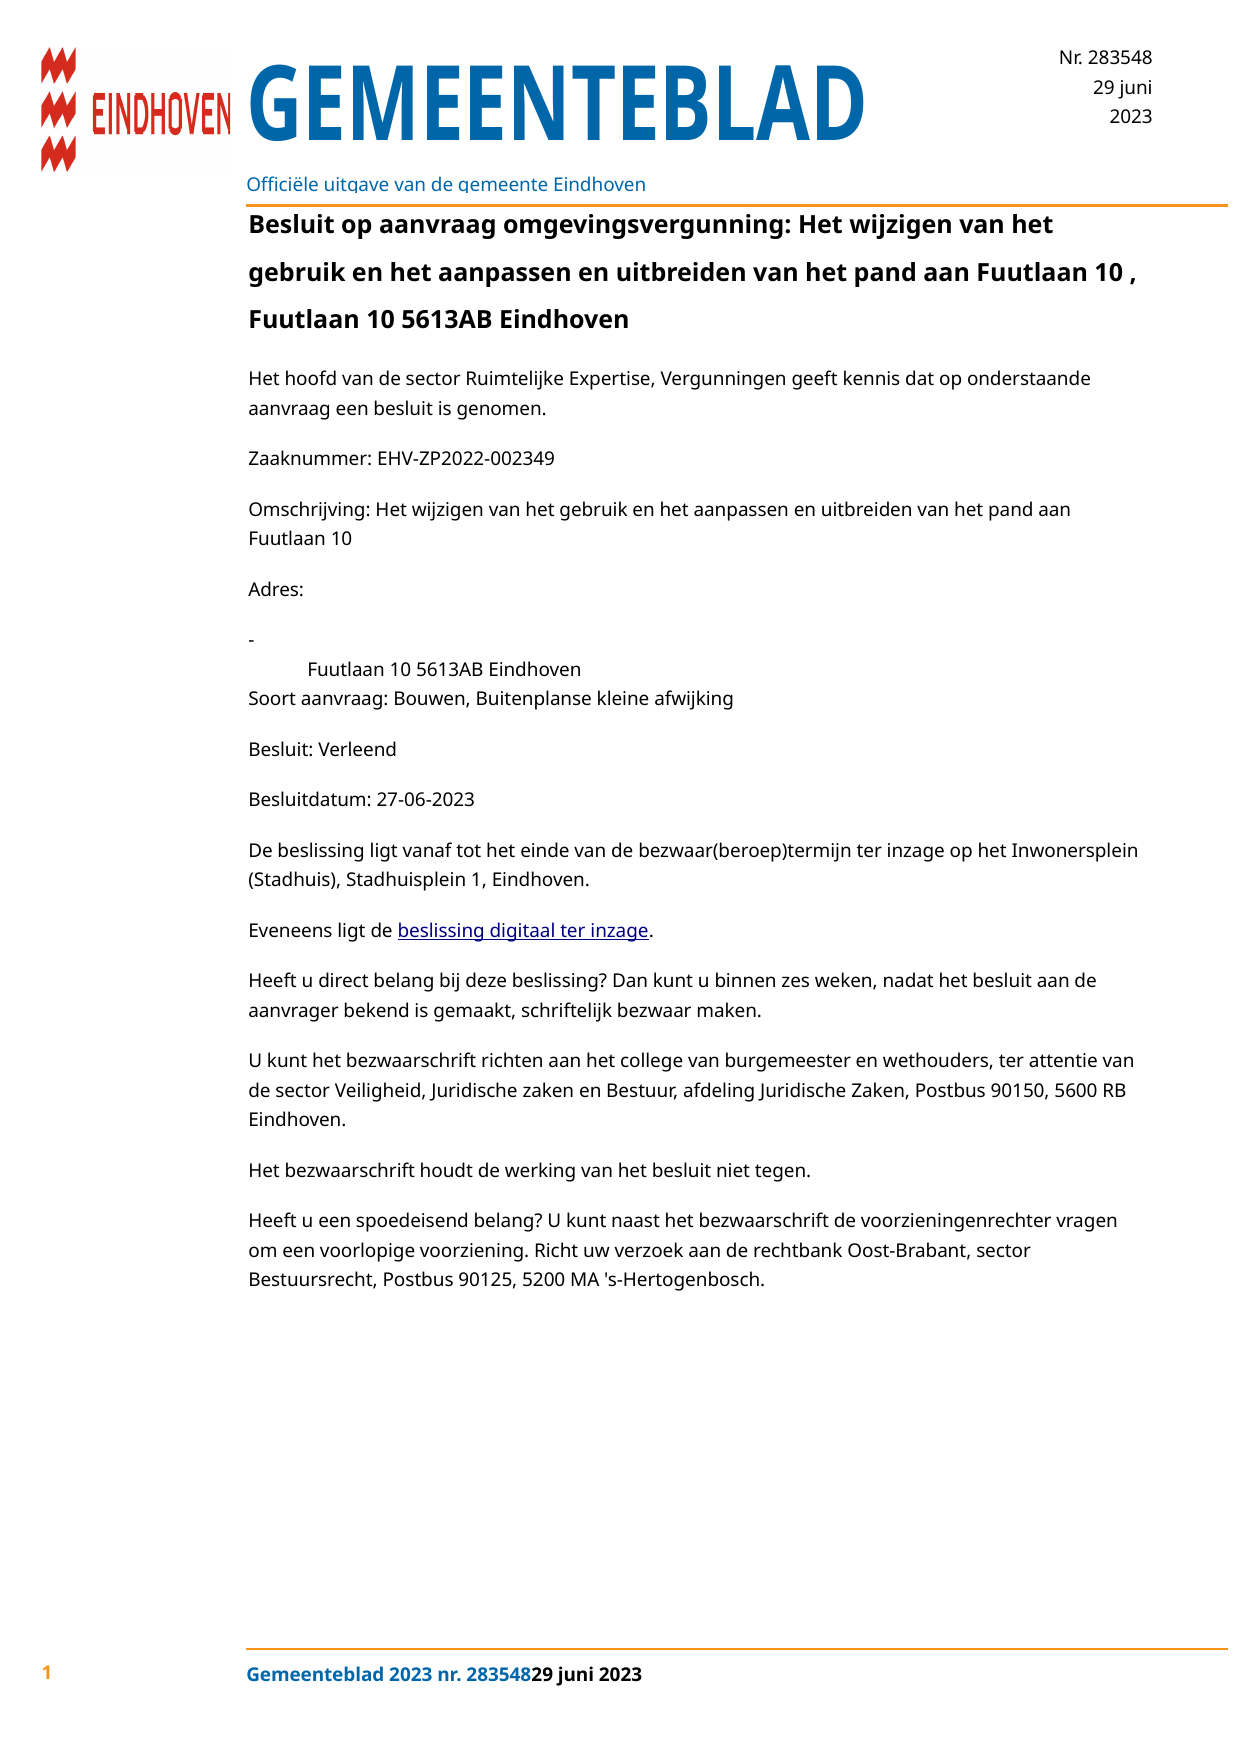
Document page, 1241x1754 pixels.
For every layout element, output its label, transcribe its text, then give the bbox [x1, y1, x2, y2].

text Het hoofd van de sector Ruimtelijke Expertise, Vergunningen geeft kennis dat op onderstaande aanvraag een besluit is genomen. [248, 366, 1152, 421]
text Eveneens ligt de beslissing digitaal ter inzage. [248, 917, 1152, 942]
list Fuutlaan 10 5613AB Eindhoven [248, 656, 1152, 682]
text Adres: [248, 576, 1152, 602]
text Besluit op aanvraag omgevingsvergunning: Het wijzigen van het gebruik en het aanpassen en uitbreiden van het pand aan Fuutlaan 10 , Fuutlaan 10 5613AB Eindhoven [248, 207, 1152, 336]
text De beslissing ligt vanaf tot het einde van de bezwaar(beroep)termijn ter inzage op het Inwonersplein (Stadhuis), Stadhuisplein 1, Eindhoven. [248, 837, 1152, 892]
text Soort aanvraag: Bouwen, Buitenplanse kleine afwijking [248, 686, 1152, 711]
text Heeft u direct belang bij deze beslissing? Dan kunt u binnen zes weken, nadat het besluit aan de aanvrager bekend is gemaakt, schriftelijk bezwaar maken. [248, 967, 1152, 1022]
text Besluitdatum: 27-06-2023 [248, 786, 1152, 812]
text Besluit: Verleend [248, 736, 1152, 762]
picture [41, 47, 231, 172]
text Het bezwaarschrift houdt de werking van het besluit niet tegen. [248, 1157, 1152, 1182]
text Omschrijving: Het wijzigen van het gebruik en het aanpassen en uitbreiden van het pand aan Fuutlaan 10 [248, 496, 1152, 551]
text Heeft u een spoedeisend belang? U kunt naast het bezwaarschrift de voorzieningenrechter vragen om een voorlopige voorziening. Richt uw verzoek aan de rechtbank Oost-Brabant, sector Bestuursrecht, Postbus 90125, 5200 MA 's-Hertogenbosch. [248, 1207, 1152, 1292]
text Zaaknummer: EHV-ZP2022-002349 [248, 446, 1152, 471]
text U kunt het bezwaarschrift richten aan het college van burgemeester en wethouders, ter attentie van de sector Veiligheid, Juridische zaken en Bestuur, afdeling Juridische Zaken, Postbus 90150, 5600 RB Eindhoven. [248, 1047, 1152, 1132]
